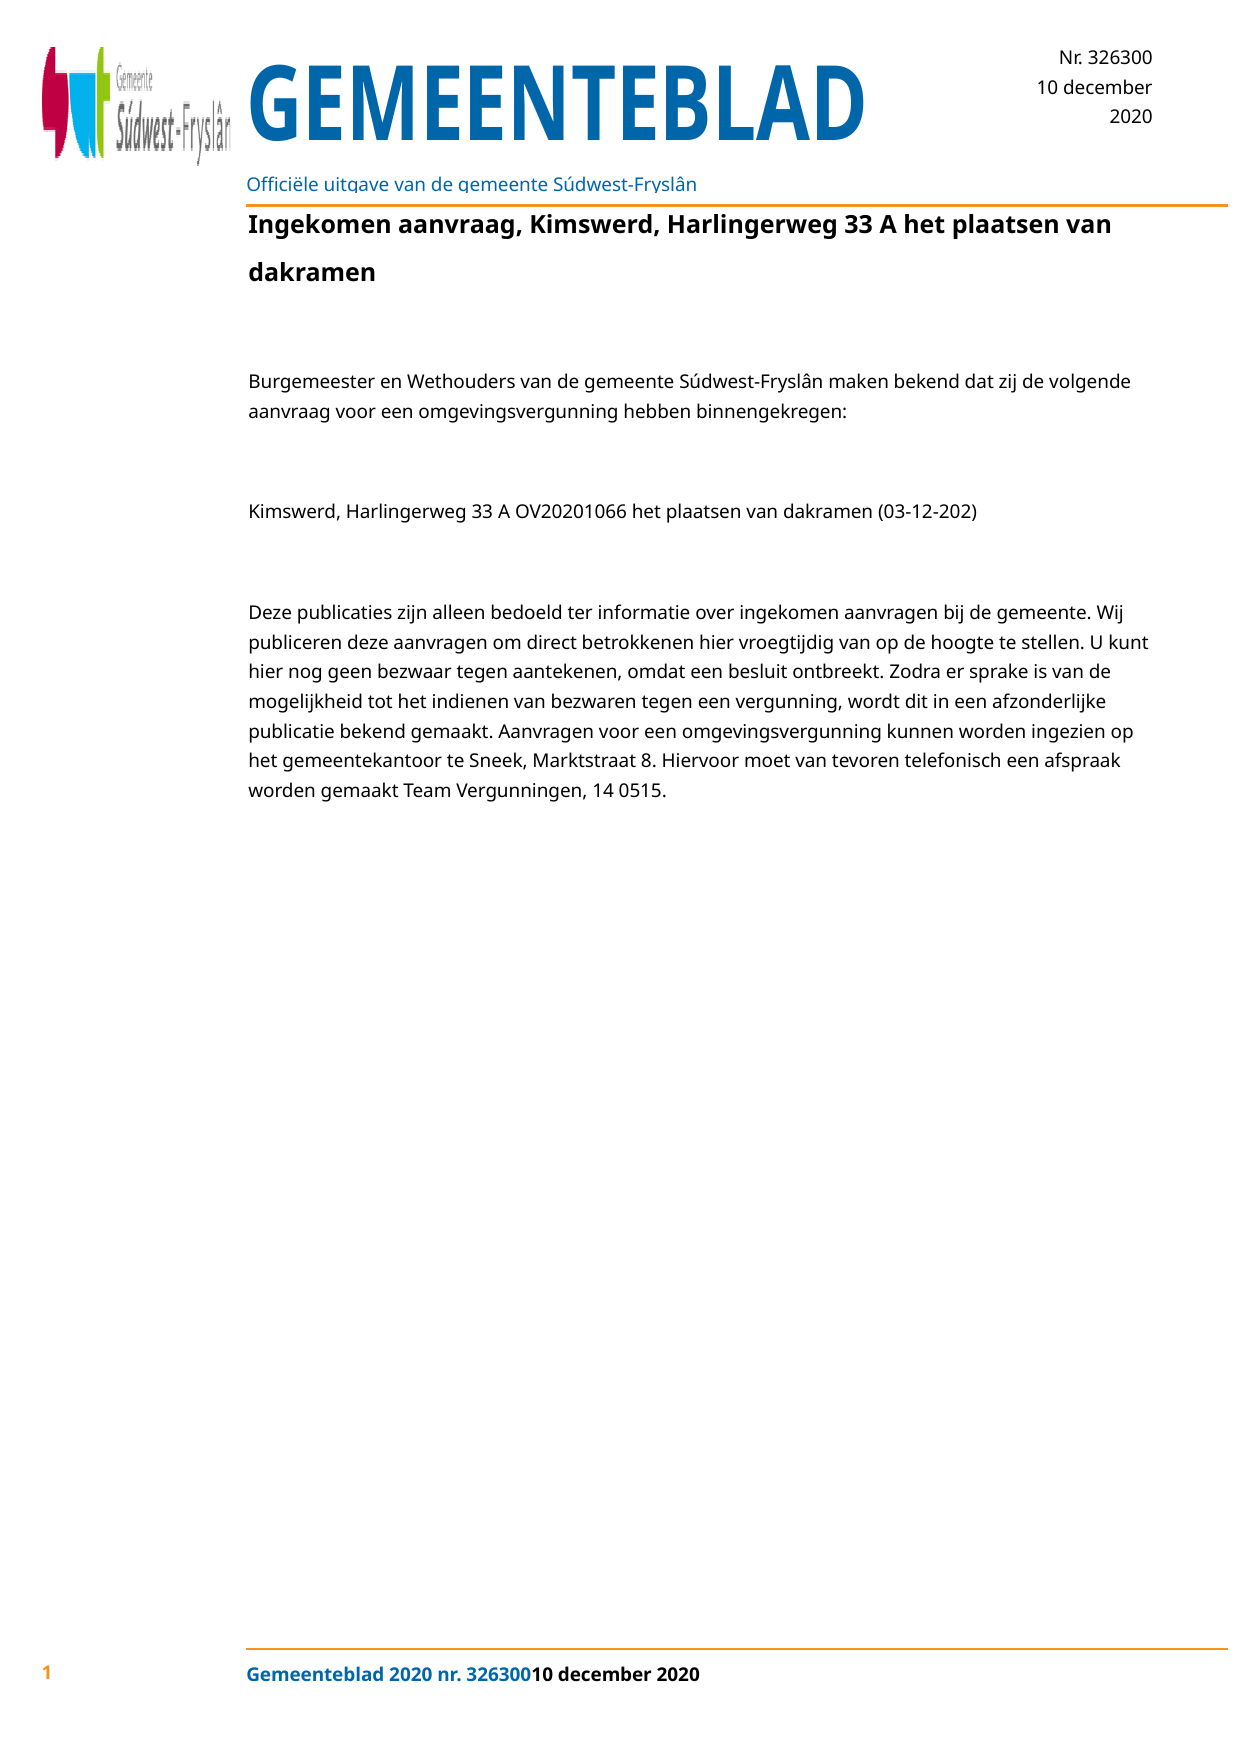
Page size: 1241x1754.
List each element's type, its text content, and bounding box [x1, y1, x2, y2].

text Deze publicaties zijn alleen bedoeld ter informatie over ingekomen aanvragen bij de gemeente. Wij publiceren deze aanvragen om direct betrokkenen hier vroegtijdig van op de hoogte te stellen. U kunt hier nog geen bezwaar tegen aantekenen, omdat een besluit ontbreekt. Zodra er sprake is van de mogelijkheid tot het indienen van bezwaren tegen een vergunning, wordt dit in een afzonderlijke publicatie bekend gemaakt. Aanvragen voor een omgevingsvergunning kunnen worden ingezien op het gemeentekantoor te Sneek, Marktstraat 8. Hiervoor moet van tevoren telefonisch een afspraak worden gemaakt Team Vergunningen, 14 0515. [248, 599, 1152, 803]
text Burgemeester en Wethouders van de gemeente Súdwest-Fryslân maken bekend dat zij de volgende aanvraag voor een omgevingsvergunning hebben binnengekregen: [248, 368, 1152, 424]
text Kimswerd, Harlingerweg 33 A OV20201066 het plaatsen van dakramen (03-12-202) [248, 499, 1152, 524]
text Ingekomen aanvraag, Kimswerd, Harlingerweg 33 A het plaatsen van dakramen [248, 207, 1152, 288]
picture [41, 47, 231, 172]
